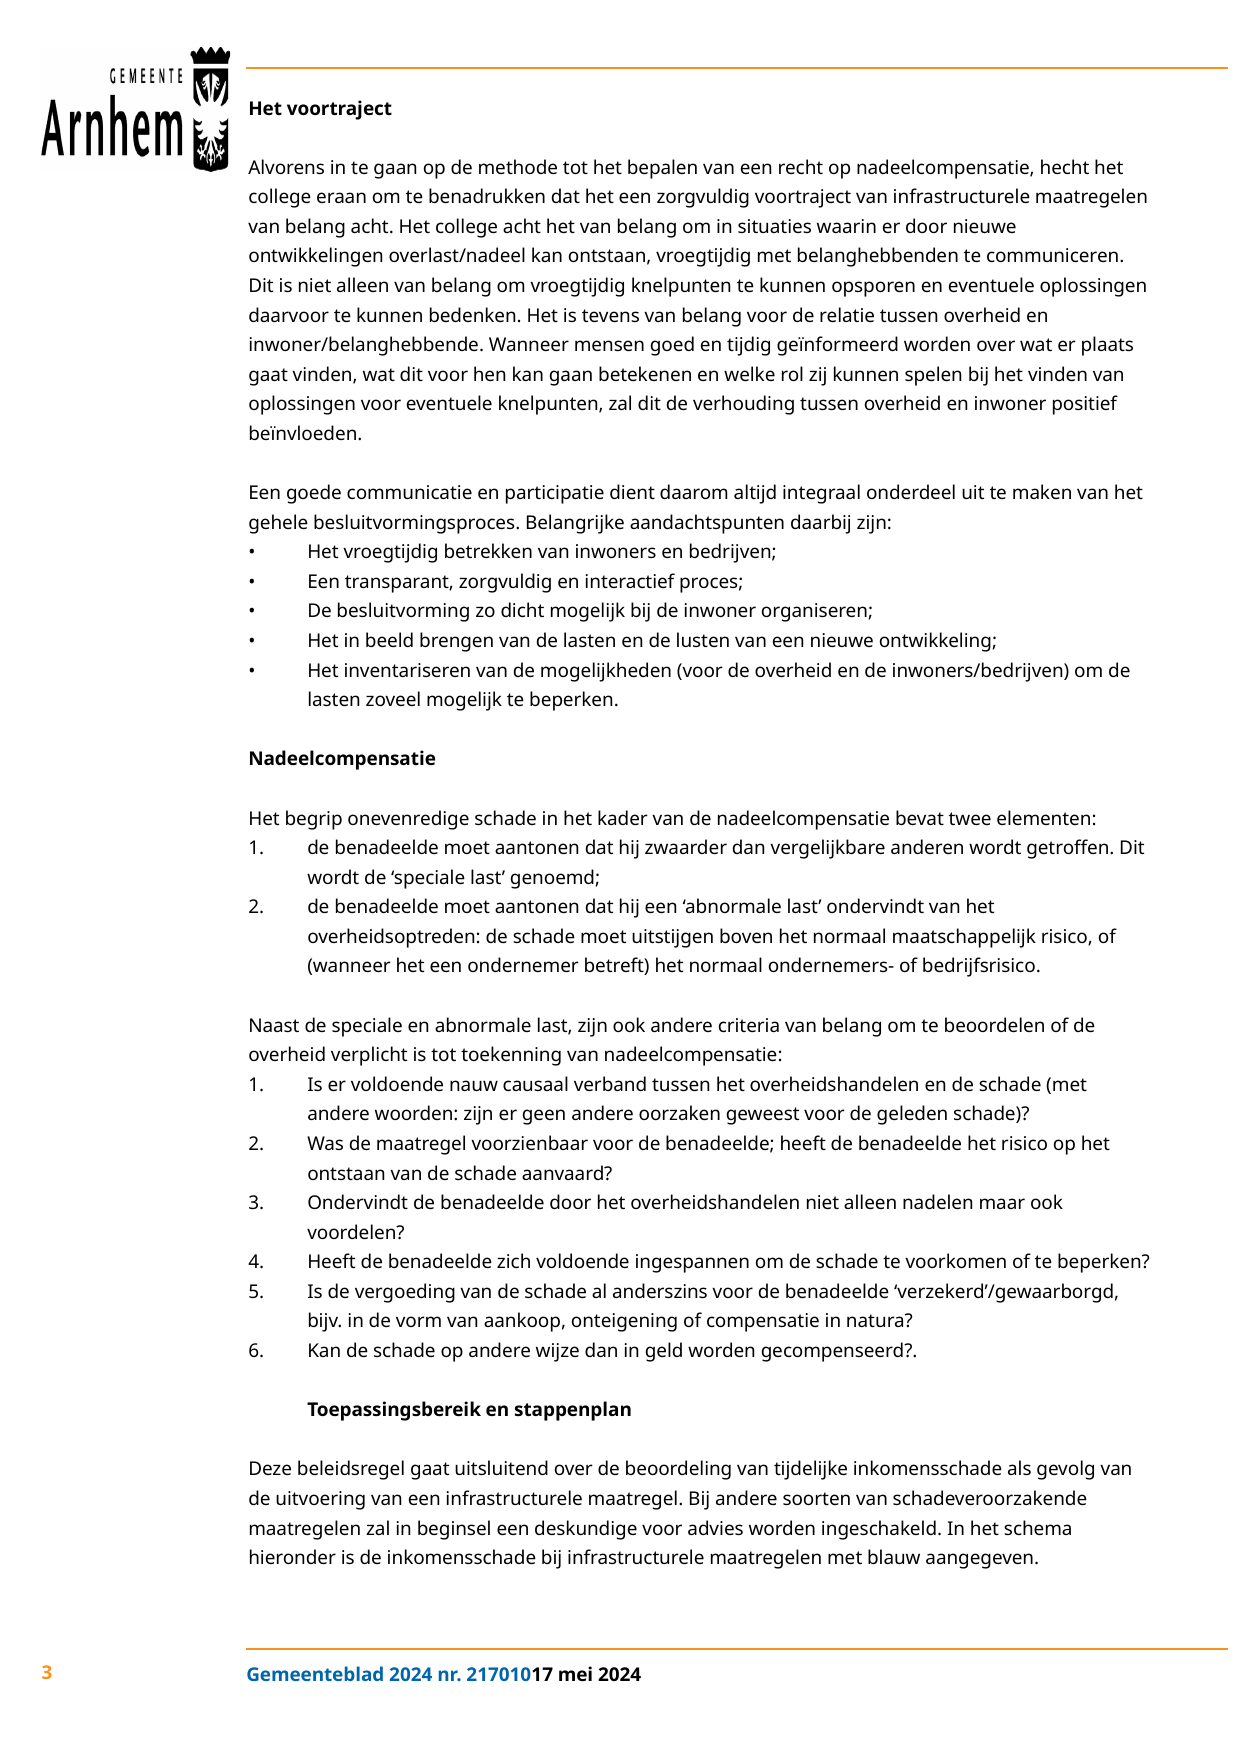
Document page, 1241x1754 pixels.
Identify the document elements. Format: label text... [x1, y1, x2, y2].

text Naast de speciale en abnormale last, zijn ook andere criteria van belang om te beoordelen of de overheid verplicht is tot toekenning van nadeelcompensatie: [248, 1012, 1152, 1067]
list de benadeelde moet aantonen dat hij een ‘abnormale last’ ondervindt van het overheidsoptreden: de schade moet uitstijgen boven het normaal maatschappelijk risico, of (wanneer het een ondernemer betreft) het normaal ondernemers- of bedrijfsrisico. [248, 893, 1152, 978]
list Is de vergoeding van de schade al anderszins voor de benadeelde ‘verzekerd’/gewaarborgd, bijv. in de vorm van aankoop, onteigening of compensatie in natura? [248, 1278, 1152, 1333]
list Toepassingsbereik en stappenplan [248, 1396, 1152, 1422]
text Het voortraject [248, 95, 1152, 121]
text Deze beleidsregel gaat uitsluitend over de beoordeling van tijdelijke inkomensschade als gevolg van de uitvoering van een infrastructurele maatregel. Bij andere soorten van schadeveroorzakende maatregelen zal in beginsel een deskundige voor advies worden ingeschakeld. In het schema hieronder is de inkomensschade bij infrastructurele maatregelen met blauw aangegeven. [248, 1456, 1152, 1570]
list Het in beeld brengen van de lasten en de lusten van een nieuwe ontwikkeling; [248, 627, 1152, 653]
list Een transparant, zorgvuldig en interactief proces; [248, 568, 1152, 594]
list Heeft de benadeelde zich voldoende ingespannen om de schade te voorkomen of te beperken? [248, 1248, 1152, 1274]
list Het inventariseren van de mogelijkheden (voor de overheid en de inwoners/bedrijven) om de lasten zoveel mogelijk te beperken. [248, 657, 1152, 712]
list Is er voldoende nauw causaal verband tussen het overheidshandelen en de schade (met andere woorden: zijn er geen andere oorzaken geweest voor de geleden schade)? [248, 1071, 1152, 1126]
list de benadeelde moet aantonen dat hij zwaarder dan vergelijkbare anderen wordt getroffen. Dit wordt de ‘speciale last’ genoemd; [248, 834, 1152, 890]
list Was de maatregel voorzienbaar voor de benadeelde; heeft de benadeelde het risico op het ontstaan van de schade aanvaard? [248, 1130, 1152, 1186]
text Alvorens in te gaan op de methode tot het bepalen van een recht op nadeelcompensatie, hecht het college eraan om te benadrukken dat het een zorgvuldig voortraject van infrastructurele maatregelen van belang acht. Het college acht het van belang om in situaties waarin er door nieuwe ontwikkelingen overlast/nadeel kan ontstaan, vroegtijdig met belanghebbenden te communiceren. Dit is niet alleen van belang om vroegtijdig knelpunten te kunnen opsporen en eventuele oplossingen daarvoor te kunnen bedenken. Het is tevens van belang voor de relatie tussen overheid en inwoner/belanghebbende. Wanneer mensen goed en tijdig geïnformeerd worden over wat er plaats gaat vinden, wat dit voor hen kan gaan betekenen en welke rol zij kunnen spelen bij het vinden van oplossingen voor eventuele knelpunten, zal dit de verhouding tussen overheid en inwoner positief beïnvloeden. [248, 154, 1152, 446]
text Het begrip onevenredige schade in het kader van de nadeelcompensatie bevat twee elementen: [248, 805, 1152, 831]
text Nadeelcompensatie [248, 746, 1152, 771]
list De besluitvorming zo dicht mogelijk bij de inwoner organiseren; [248, 598, 1152, 623]
list Het vroegtijdig betrekken van inwoners en bedrijven; [248, 538, 1152, 564]
text Een goede communicatie en participatie dient daarom altijd integraal onderdeel uit te maken van het gehele besluitvormingsproces. Belangrijke aandachtspunten daarbij zijn: [248, 479, 1152, 535]
picture [41, 47, 231, 172]
list Kan de schade op andere wijze dan in geld worden gecompenseerd?. [248, 1337, 1152, 1363]
list Ondervindt de benadeelde door het overheidshandelen niet alleen nadelen maar ook voordelen? [248, 1189, 1152, 1245]
